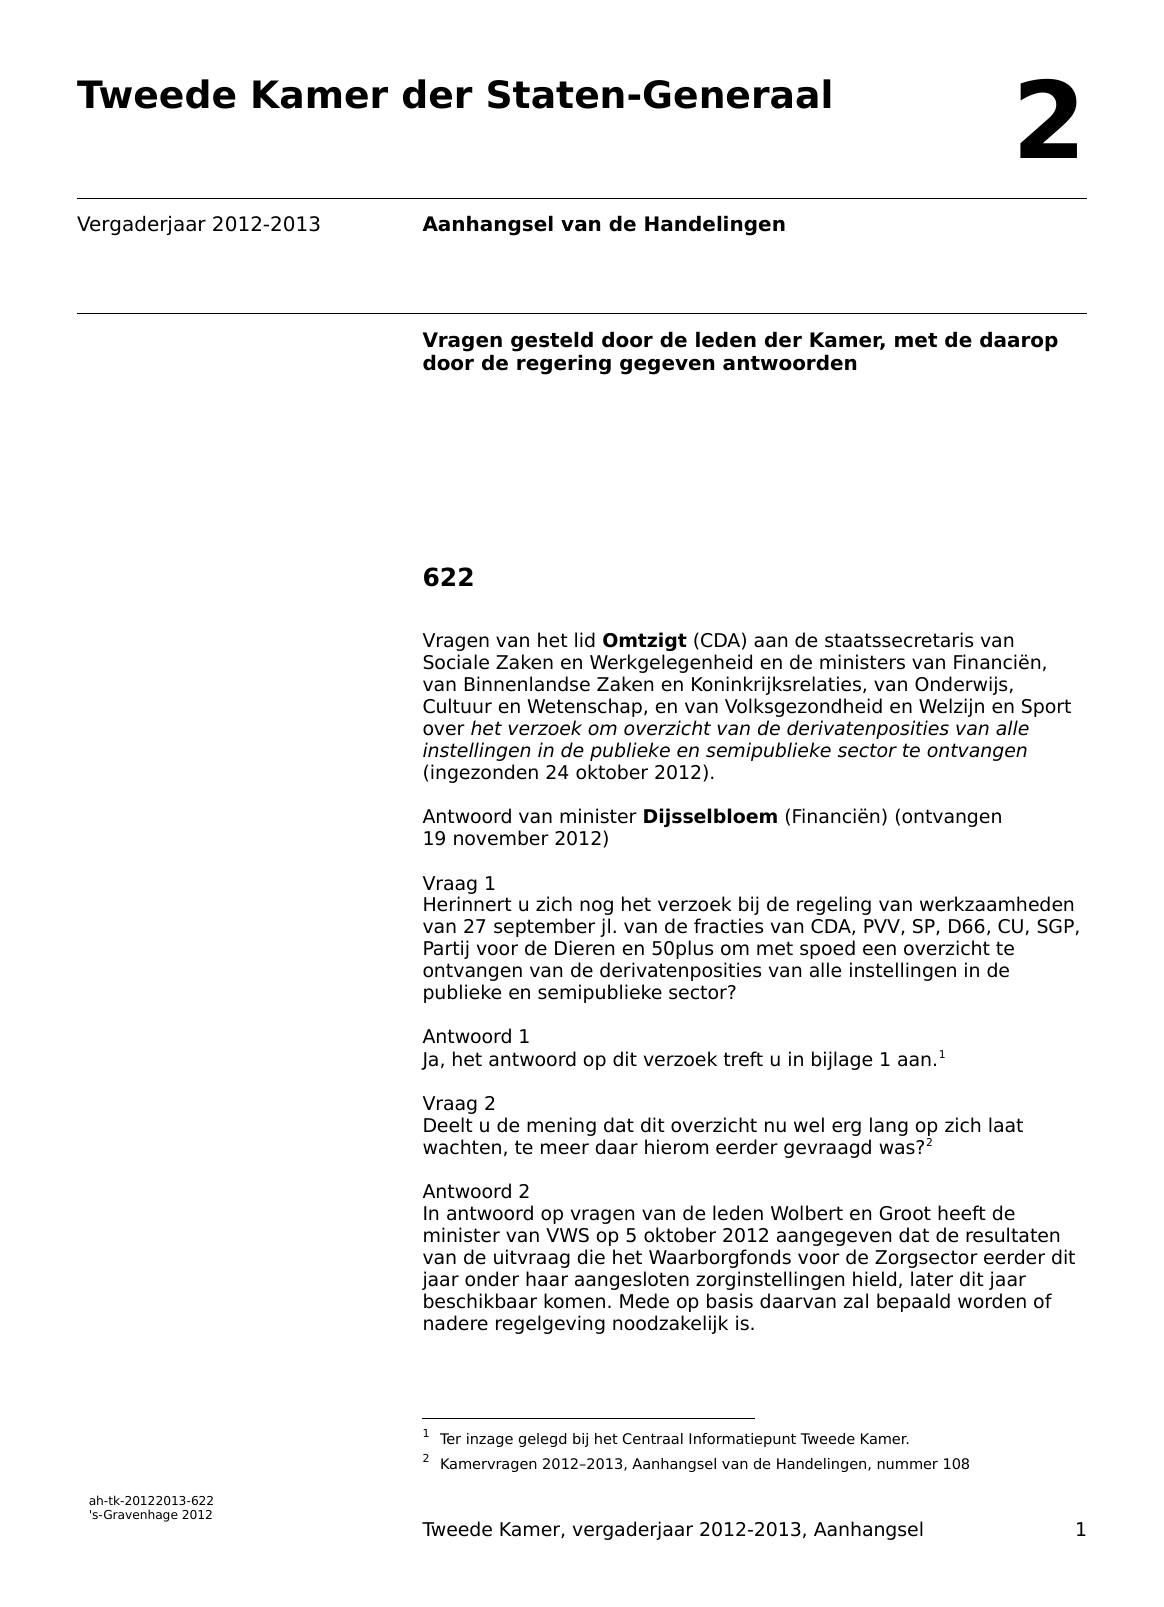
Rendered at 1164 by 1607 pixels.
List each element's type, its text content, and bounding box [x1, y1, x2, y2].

table_cell Vragen gesteld door de leden der Kamer, met de daarop door de regering gegeven antwoorden [422, 314, 1087, 375]
text Ter inzage gelegd bij het Centraal Informatiepunt Tweede Kamer. [422, 1427, 1087, 1449]
text Antwoord van minister Dijsselbloem (Financiën) (ontvangen 19 november 2012) [422, 806, 1087, 850]
text Herinnert u zich nog het verzoek bij de regeling van werkzaamheden van 27 september jl. van de fracties van CDA, PVV, SP, D66, CU, SGP, Partij voor de Dieren en 50plus om met spoed een overzicht te ontvangen van de derivatenposities van alle instellingen in de publieke en semipublieke sector? [422, 894, 1087, 1004]
text Kamervragen 2012–2013, Aanhangsel van de Handelingen, nummer 108 [422, 1452, 1087, 1474]
table_cell [77, 314, 422, 375]
table_cell Aanhangsel van de Handelingen [422, 199, 1087, 313]
table_header Tweede Kamer der Staten-Generaal [77, 59, 886, 198]
text 622 [422, 563, 1087, 592]
text Vragen van het lid Omtzigt (CDA) aan de staatssecretaris van Sociale Zaken en Werkgelegenheid en de ministers van Financiën, van Binnenlandse Zaken en Koninkrijksrelaties, van Onderwijs, Cultuur en Wetenschap, en van Volksgezondheid en Welzijn en Sport over het verzoek om overzicht van de derivatenposities van alle instellingen in de publieke en semipublieke sector te ontvangen (ingezonden 24 oktober 2012). [422, 630, 1087, 784]
table_cell Vergaderjaar 2012-2013 [77, 199, 422, 313]
text Antwoord 1 [422, 1026, 1087, 1048]
table_header 2 [886, 59, 1087, 198]
text ah-tk-20122013-622 [88, 1494, 323, 1508]
text Deelt u de mening dat dit overzicht nu wel erg lang op zich laat wachten, te meer daar hierom eerder gevraagd was? [422, 1114, 1087, 1158]
text Antwoord 2 [422, 1181, 1087, 1203]
text 's-Gravenhage 2012 [88, 1508, 323, 1522]
text Ja, het antwoord op dit verzoek treft u in bijlage 1 aan. [422, 1048, 1087, 1070]
text Vraag 2 [422, 1093, 1087, 1114]
text Vraag 1 [422, 872, 1087, 894]
text In antwoord op vragen van de leden Wolbert en Groot heeft de minister van VWS op 5 oktober 2012 aangegeven dat de resultaten van de uitvraag die het Waarborgfonds voor de Zorgsector eerder dit jaar onder haar aangesloten zorginstellingen hield, later dit jaar beschikbaar komen. Mede op basis daarvan zal bepaald worden of nadere regelgeving noodzakelijk is. [422, 1203, 1087, 1334]
